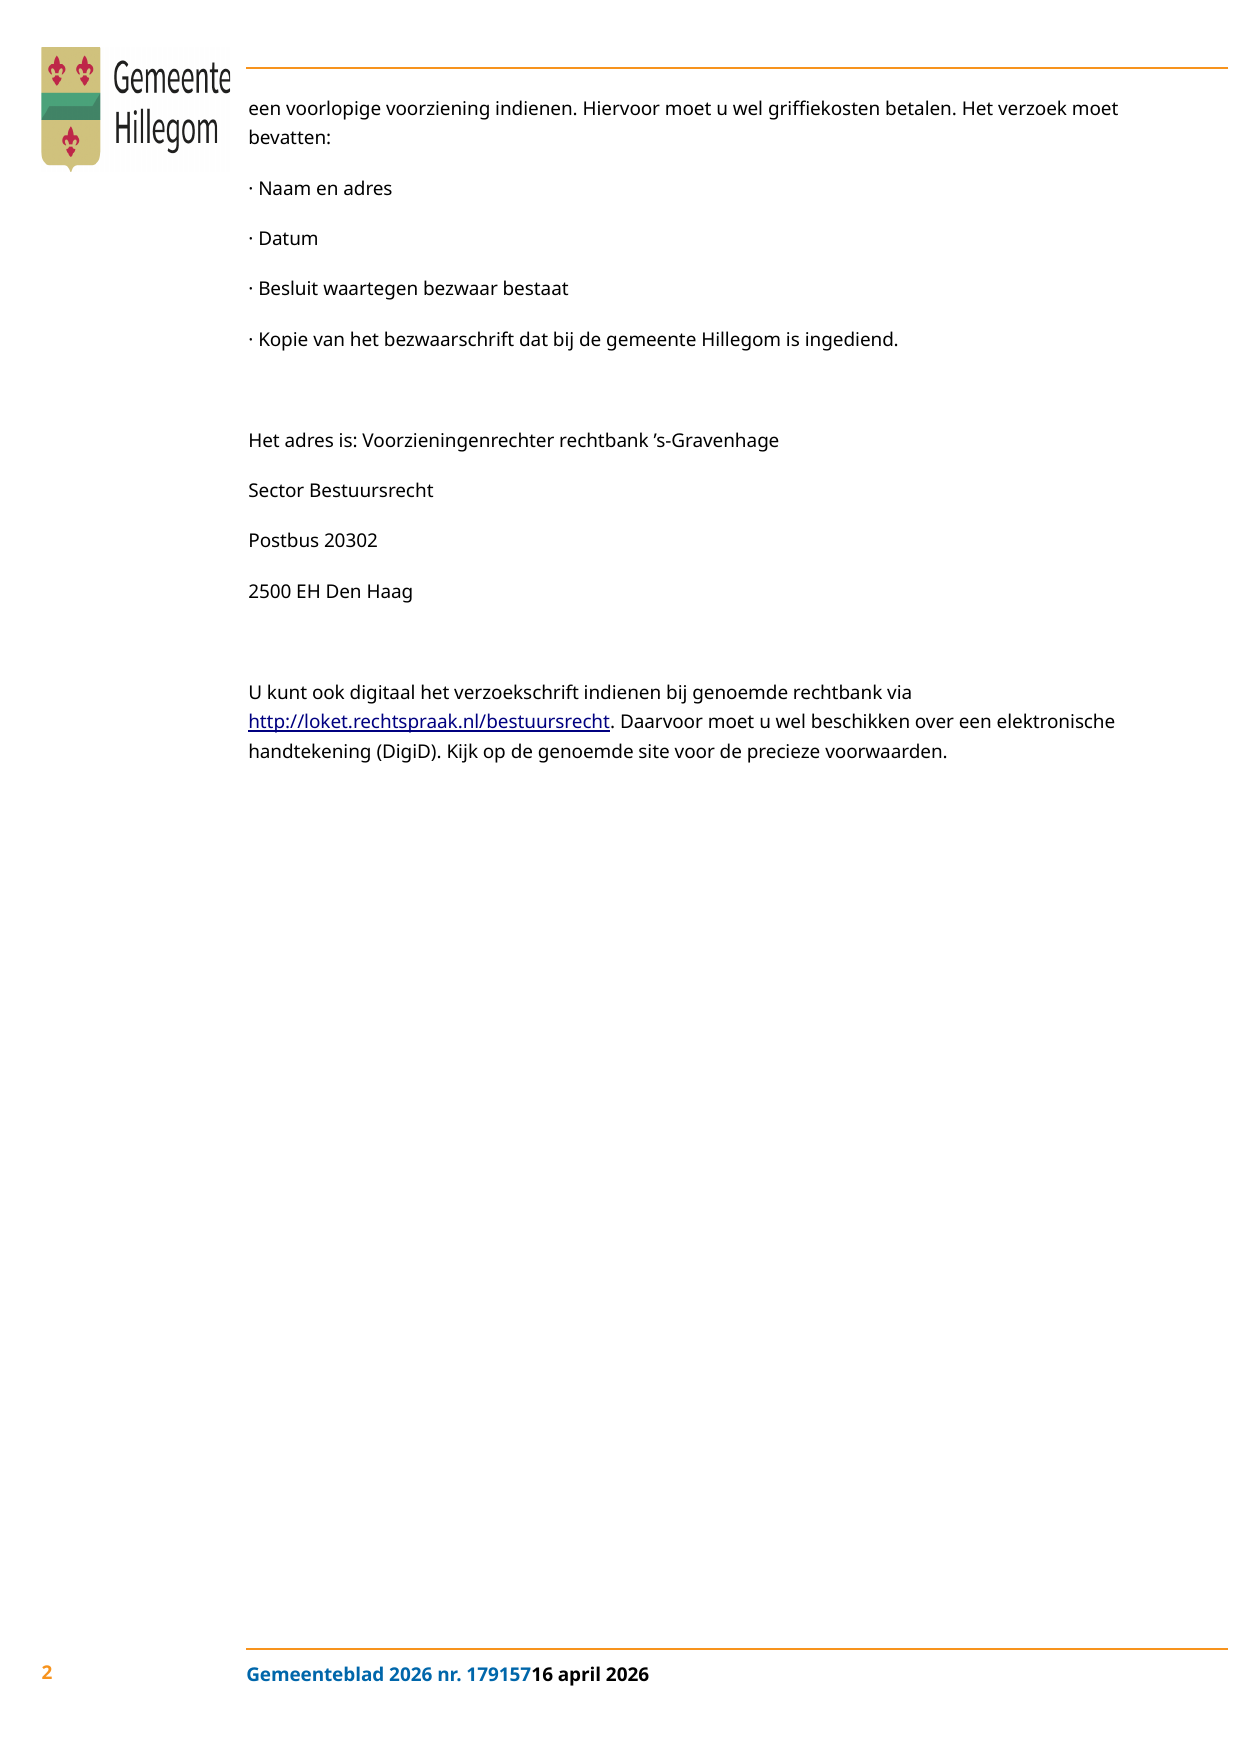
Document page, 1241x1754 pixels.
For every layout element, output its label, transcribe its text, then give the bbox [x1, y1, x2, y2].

text · Naam en adres [248, 175, 1152, 201]
text Postbus 20302 [248, 528, 1152, 553]
text Sector Bestuursrecht [248, 477, 1152, 503]
text een voorlopige voorziening indienen. Hiervoor moet u wel griffiekosten betalen. Het verzoek moet bevatten: [248, 95, 1152, 150]
text · Datum [248, 225, 1152, 251]
text U kunt ook digitaal het verzoekschrift indienen bij genoemde rechtbank via http://loket.rechtspraak.nl/bestuursrecht. Daarvoor moet u wel beschikken over een elektronische handtekening (DigiD). Kijk op de genoemde site voor de precieze voorwaarden. [248, 679, 1152, 764]
picture [41, 47, 231, 172]
text · Besluit waartegen bezwaar bestaat [248, 276, 1152, 301]
text · Kopie van het bezwaarschrift dat bij de gemeente Hillegom is ingediend. [248, 326, 1152, 352]
text Het adres is: Voorzieningenrechter rechtbank ’s-Gravenhage [248, 427, 1152, 453]
text 2500 EH Den Haag [248, 578, 1152, 604]
